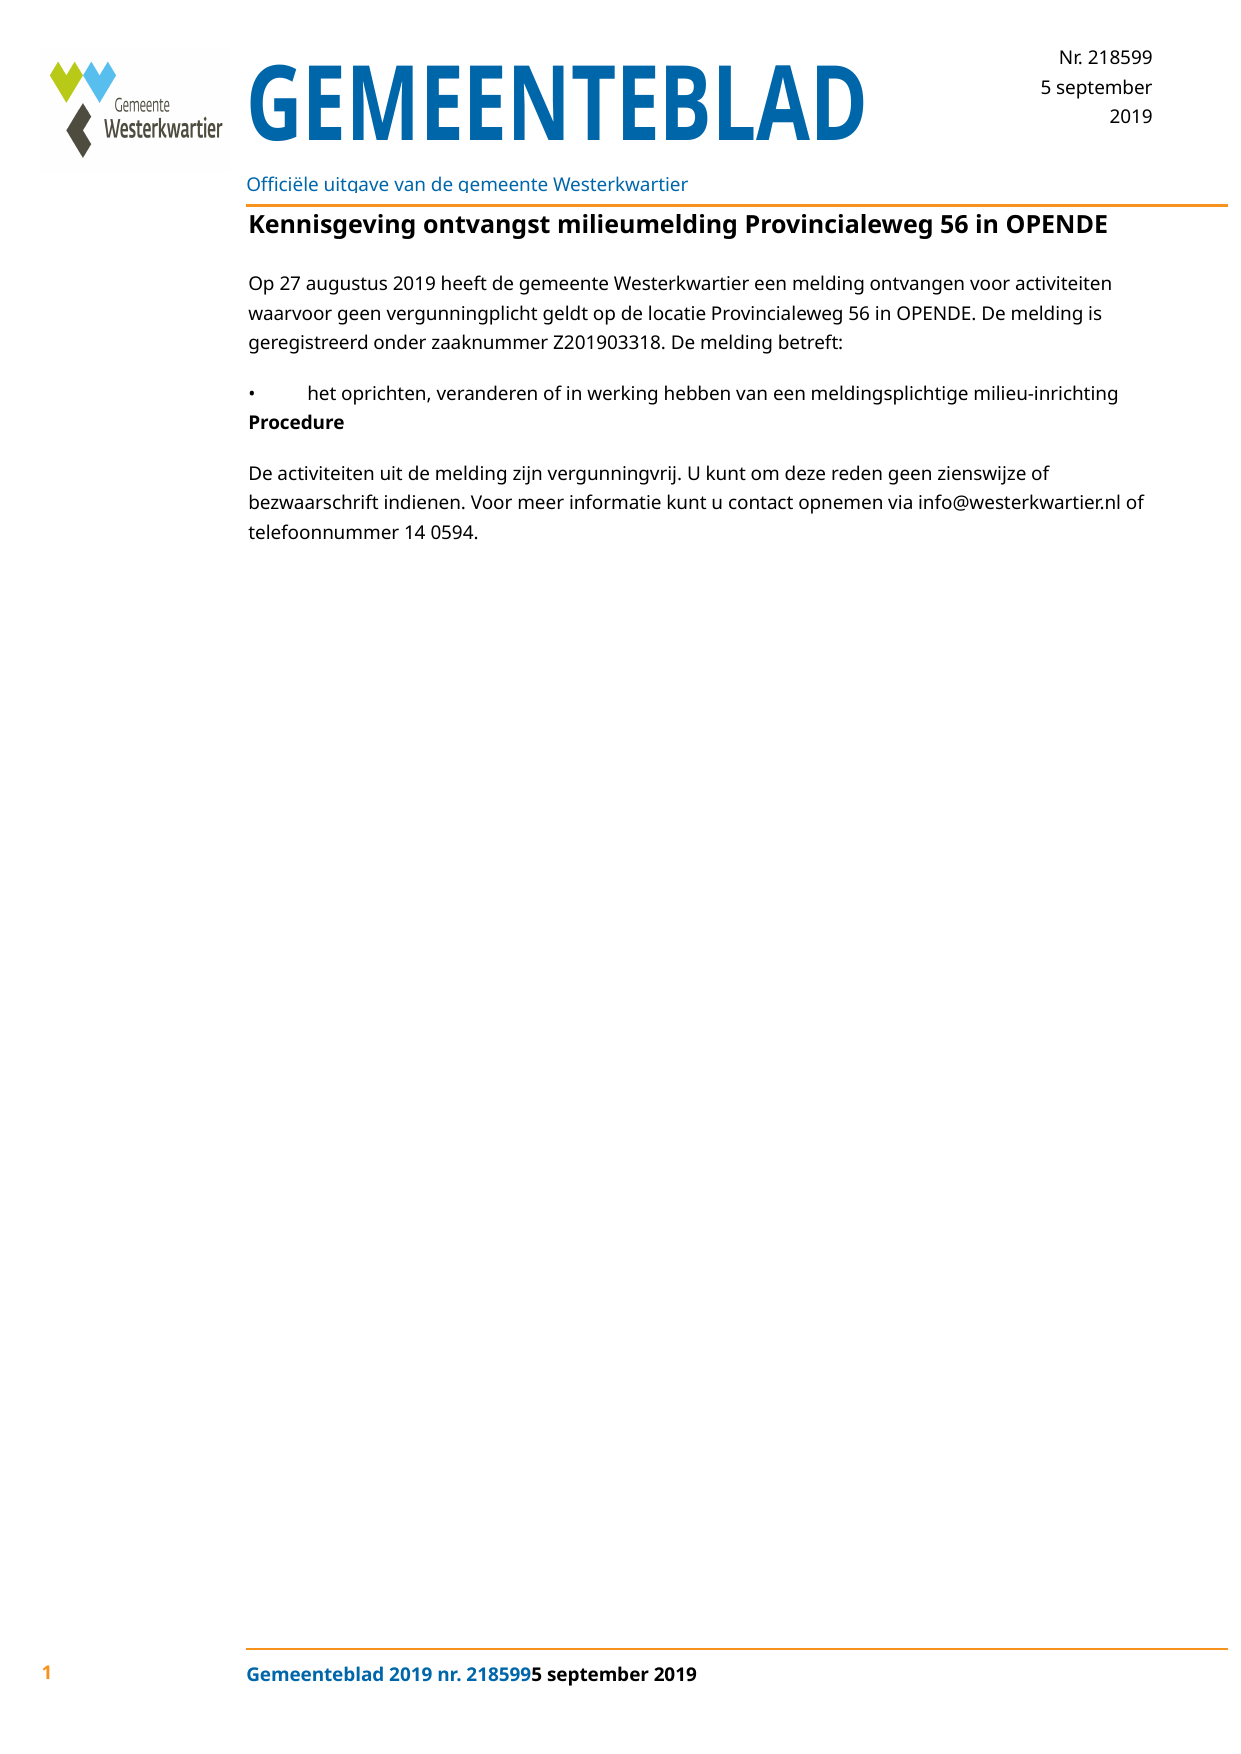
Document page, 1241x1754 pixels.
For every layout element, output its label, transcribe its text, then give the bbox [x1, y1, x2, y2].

picture [41, 47, 231, 172]
list het oprichten, veranderen of in werking hebben van een meldingsplichtige milieu-inrichting [248, 380, 1152, 406]
text Op 27 augustus 2019 heeft de gemeente Westerkwartier een melding ontvangen voor activiteiten waarvoor geen vergunningplicht geldt op de locatie Provincialeweg 56 in OPENDE. De melding is geregistreerd onder zaaknummer Z201903318. De melding betreft: [248, 270, 1152, 355]
text Kennisgeving ontvangst milieumelding Provincialeweg 56 in OPENDE [248, 207, 1152, 241]
text Procedure [248, 409, 1152, 435]
text De activiteiten uit de melding zijn vergunningvrij. U kunt om deze reden geen zienswijze of bezwaarschrift indienen. Voor meer informatie kunt u contact opnemen via info@westerkwartier.nl of telefoonnummer 14 0594. [248, 460, 1152, 545]
